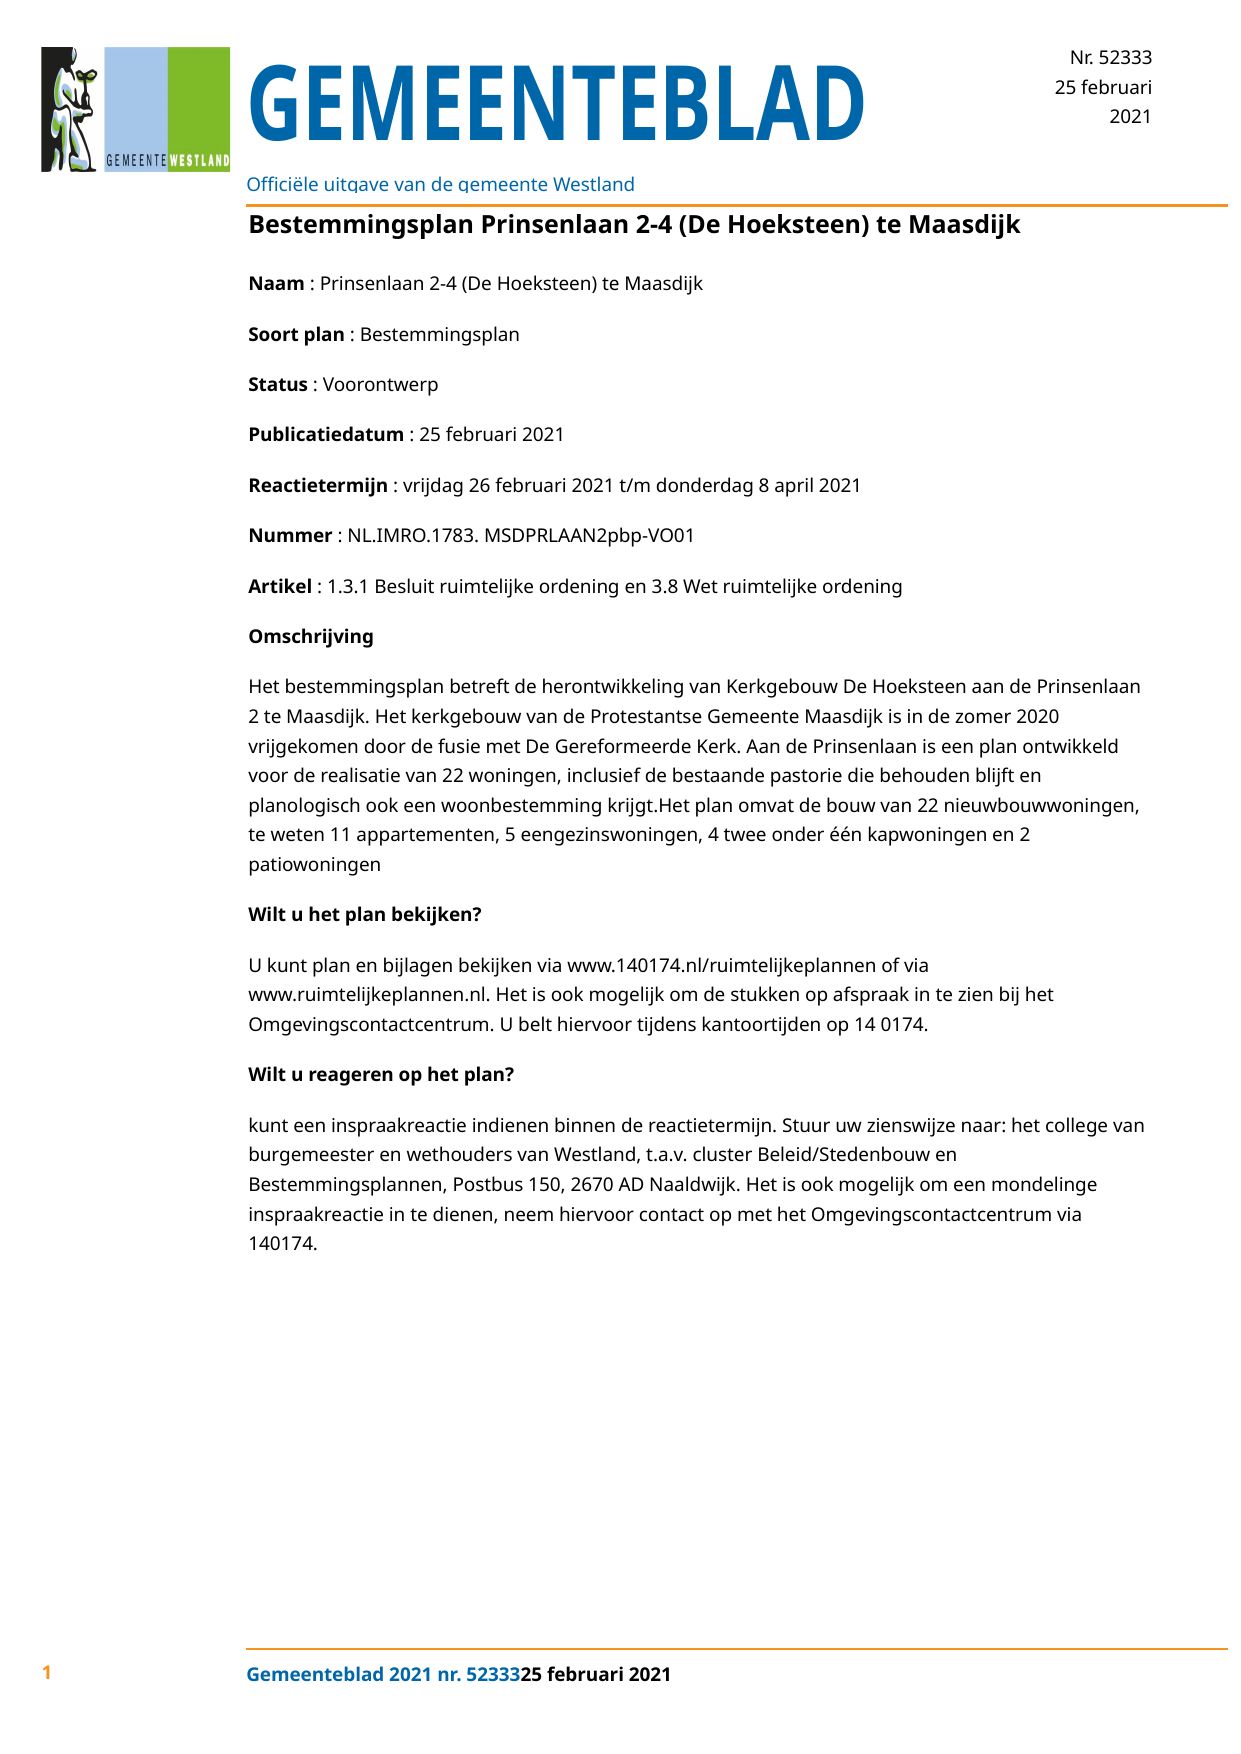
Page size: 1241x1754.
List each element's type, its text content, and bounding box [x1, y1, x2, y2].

picture [41, 47, 231, 172]
text Artikel : 1.3.1 Besluit ruimtelijke ordening en 3.8 Wet ruimtelijke ordening [248, 573, 1152, 598]
text Reactietermijn : vrijdag 26 februari 2021 t/m donderdag 8 april 2021 [248, 472, 1152, 498]
text Omschrijving [248, 623, 1152, 649]
text Soort plan : Bestemmingsplan [248, 321, 1152, 346]
text Naam : Prinsenlaan 2-4 (De Hoeksteen) te Maasdijk [248, 270, 1152, 296]
text Nummer : NL.IMRO.1783. MSDPRLAAN2pbp-VO01 [248, 522, 1152, 548]
text Bestemmingsplan Prinsenlaan 2-4 (De Hoeksteen) te Maasdijk [248, 207, 1152, 241]
text Wilt u het plan bekijken? [248, 902, 1152, 927]
text U kunt plan en bijlagen bekijken via www.140174.nl/ruimtelijkeplannen of via www.ruimtelijkeplannen.nl. Het is ook mogelijk om de stukken op afspraak in te zien bij het Omgevingscontactcentrum. U belt hiervoor tijdens kantoortijden op 14 0174. [248, 952, 1152, 1037]
text Publicatiedatum : 25 februari 2021 [248, 422, 1152, 447]
text Wilt u reageren op het plan? [248, 1062, 1152, 1087]
text Het bestemmingsplan betreft de herontwikkeling van Kerkgebouw De Hoeksteen aan de Prinsenlaan 2 te Maasdijk. Het kerkgebouw van de Protestantse Gemeente Maasdijk is in de zomer 2020 vrijgekomen door de fusie met De Gereformeerde Kerk. Aan de Prinsenlaan is een plan ontwikkeld voor de realisatie van 22 woningen, inclusief de bestaande pastorie die behouden blijft en planologisch ook een woonbestemming krijgt.Het plan omvat de bouw van 22 nieuwbouwwoningen, te weten 11 appartementen, 5 eengezinswoningen, 4 twee onder één kapwoningen en 2 patiowoningen [248, 674, 1152, 877]
text Status : Voorontwerp [248, 371, 1152, 397]
text kunt een inspraakreactie indienen binnen de reactietermijn. Stuur uw zienswijze naar: het college van burgemeester en wethouders van Westland, t.a.v. cluster Beleid/Stedenbouw en Bestemmingsplannen, Postbus 150, 2670 AD Naaldwijk. Het is ook mogelijk om een mondelinge inspraakreactie in te dienen, neem hiervoor contact op met het Omgevingscontactcentrum via 140174. [248, 1112, 1152, 1256]
